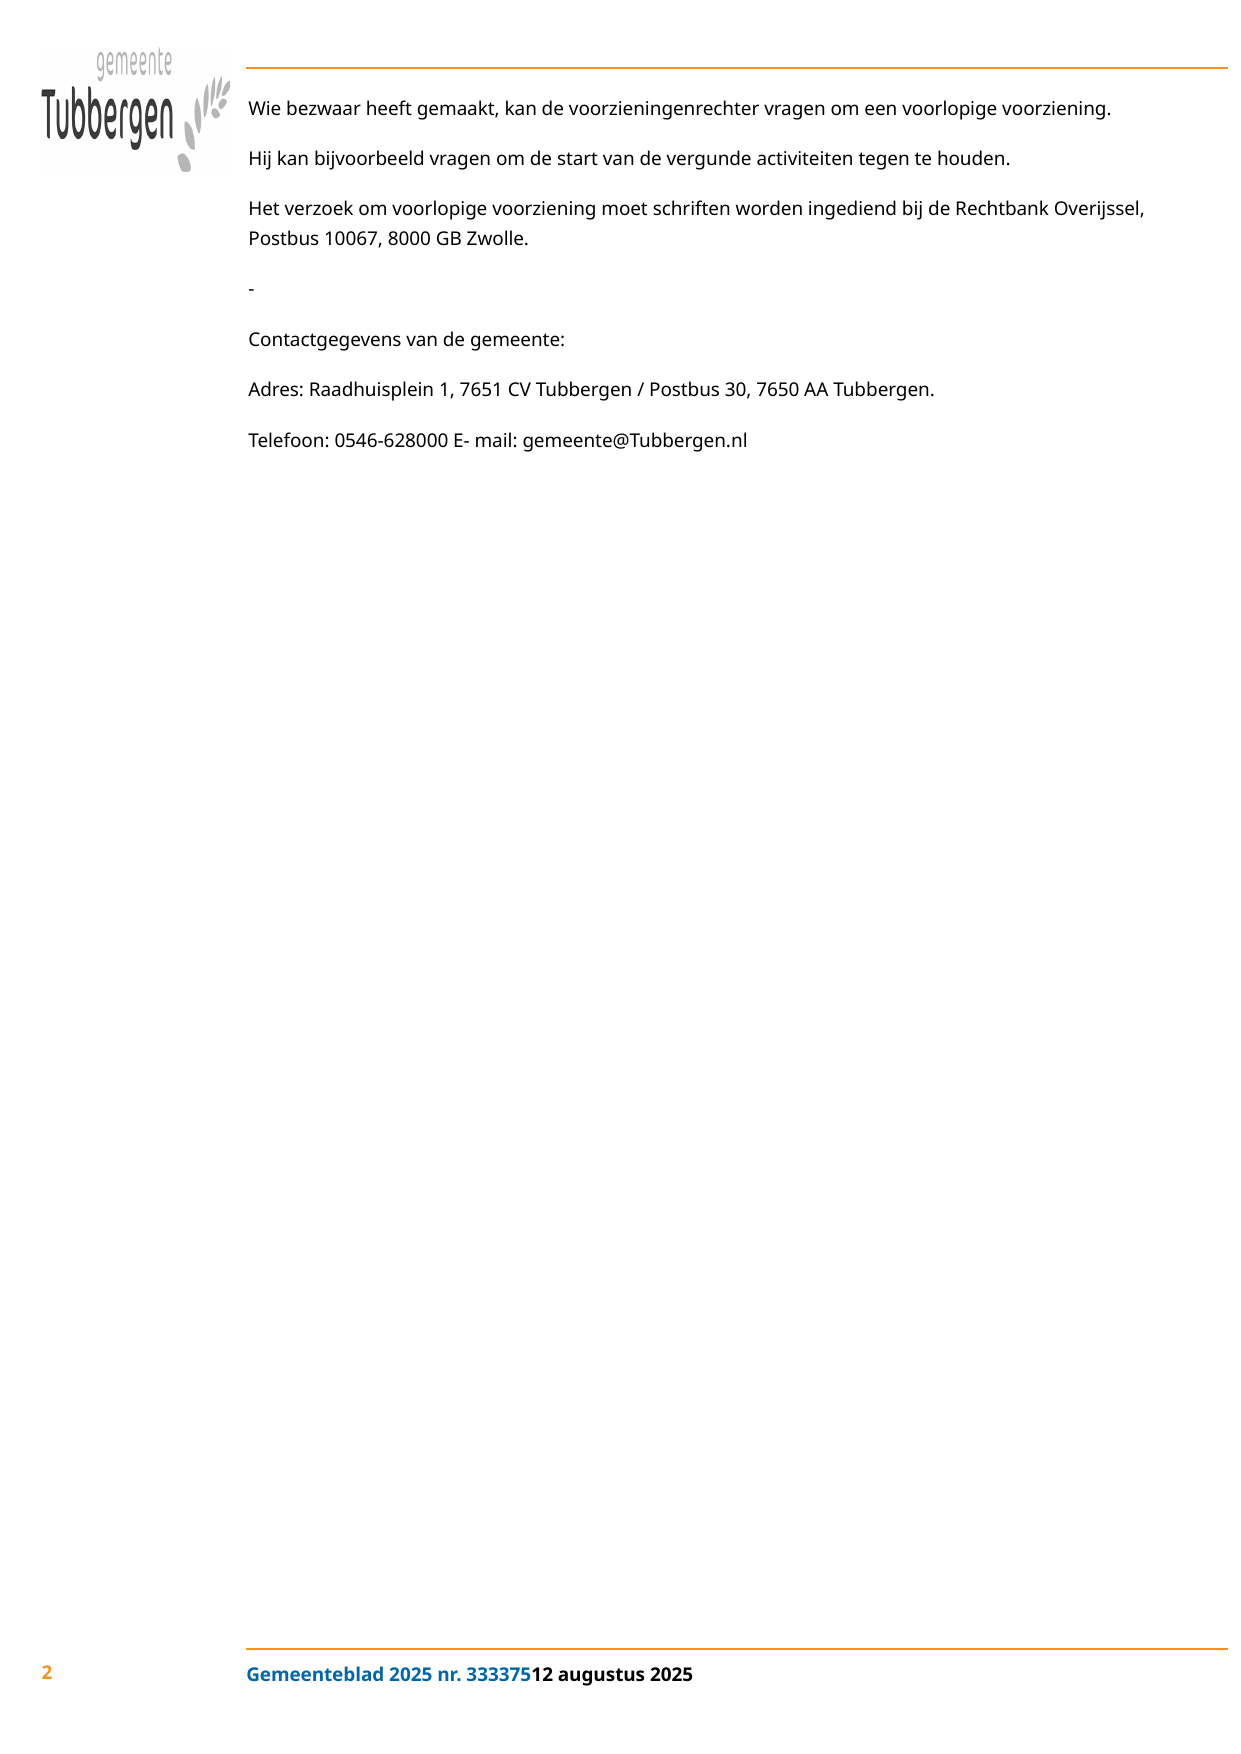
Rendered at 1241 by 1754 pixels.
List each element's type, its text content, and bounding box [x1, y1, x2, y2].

text - [248, 276, 1152, 301]
text Hij kan bijvoorbeeld vragen om de start van de vergunde activiteiten tegen te houden. [248, 145, 1152, 171]
text Wie bezwaar heeft gemaakt, kan de voorzieningenrechter vragen om een voorlopige voorziening. [248, 95, 1152, 121]
text Het verzoek om voorlopige voorziening moet schriften worden ingediend bij de Rechtbank Overijssel, Postbus 10067, 8000 GB Zwolle. [248, 196, 1152, 251]
text Adres: Raadhuisplein 1, 7651 CV Tubbergen / Postbus 30, 7650 AA Tubbergen. [248, 376, 1152, 402]
text Telefoon: 0546-628000 E- mail: gemeente@Tubbergen.nl [248, 427, 1152, 453]
picture [41, 47, 231, 172]
text Contactgegevens van de gemeente: [248, 326, 1152, 352]
